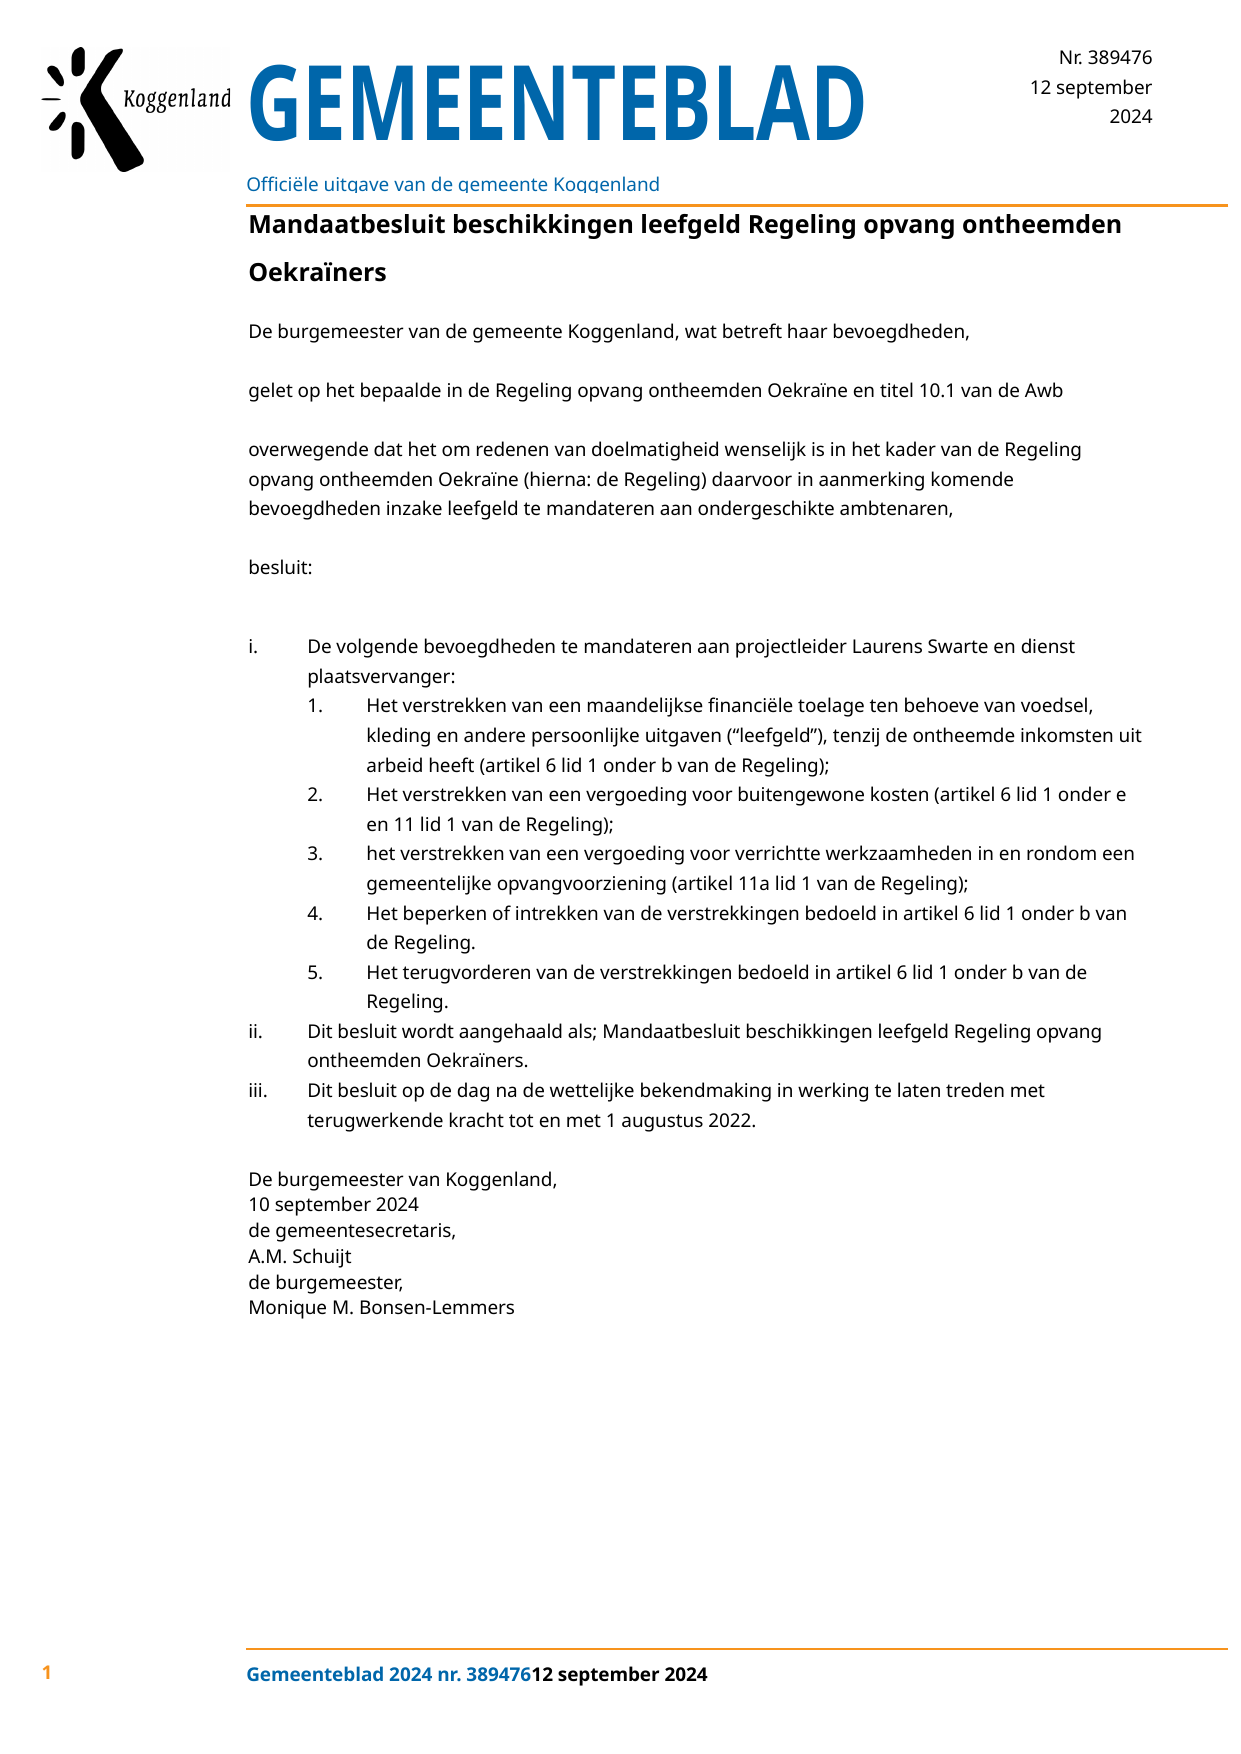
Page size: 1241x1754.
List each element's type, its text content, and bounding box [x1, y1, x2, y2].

text A.M. Schuijt [248, 1243, 1152, 1269]
text Mandaatbesluit beschikkingen leefgeld Regeling opvang ontheemden Oekraïners [248, 207, 1152, 288]
list Het verstrekken van een maandelijkse financiële toelage ten behoeve van voedsel, kleding en andere persoonlijke uitgaven (“leefgeld”), tenzij de ontheemde inkomsten uit arbeid heeft (artikel 6 lid 1 onder b van de Regeling); [307, 693, 1152, 777]
text De burgemeester van de gemeente Koggenland, wat betreft haar bevoegdheden, [248, 318, 1152, 344]
list Het verstrekken van een vergoeding voor buitengewone kosten (artikel 6 lid 1 onder e en 11 lid 1 van de Regeling); [307, 781, 1152, 837]
text Monique M. Bonsen-Lemmers [248, 1294, 1152, 1320]
text de burgemeester, [248, 1269, 1152, 1294]
list Het beperken of intrekken van de verstrekkingen bedoeld in artikel 6 lid 1 onder b van de Regeling. [307, 900, 1152, 955]
text besluit: [248, 554, 1152, 580]
text 10 september 2024 [248, 1192, 1152, 1217]
text overwegende dat het om redenen van doelmatigheid wenselijk is in het kader van de Regeling opvang ontheemden Oekraïne (hierna: de Regeling) daarvoor in aanmerking komende bevoegdheden inzake leefgeld te mandateren aan ondergeschikte ambtenaren, [248, 436, 1152, 521]
list Dit besluit wordt aangehaald als; Mandaatbesluit beschikkingen leefgeld Regeling opvang ontheemden Oekraïners. [248, 1018, 1152, 1073]
list Het terugvorderen van de verstrekkingen bedoeld in artikel 6 lid 1 onder b van de Regeling. [307, 959, 1152, 1014]
list Dit besluit op de dag na de wettelijke bekendmaking in werking te laten treden met terugwerkende kracht tot en met 1 augustus 2022. [248, 1077, 1152, 1132]
list het verstrekken van een vergoeding voor verrichtte werkzaamheden in en rondom een gemeentelijke opvangvoorziening (artikel 11a lid 1 van de Regeling); [307, 841, 1152, 896]
picture [41, 47, 231, 172]
text De burgemeester van Koggenland, [248, 1166, 1152, 1192]
list De volgende bevoegdheden te mandateren aan projectleider Laurens Swarte en dienst plaatsvervanger: [248, 633, 1152, 689]
text de gemeentesecretaris, [248, 1217, 1152, 1243]
text gelet op het bepaalde in de Regeling opvang ontheemden Oekraïne en titel 10.1 van de Awb [248, 377, 1152, 403]
